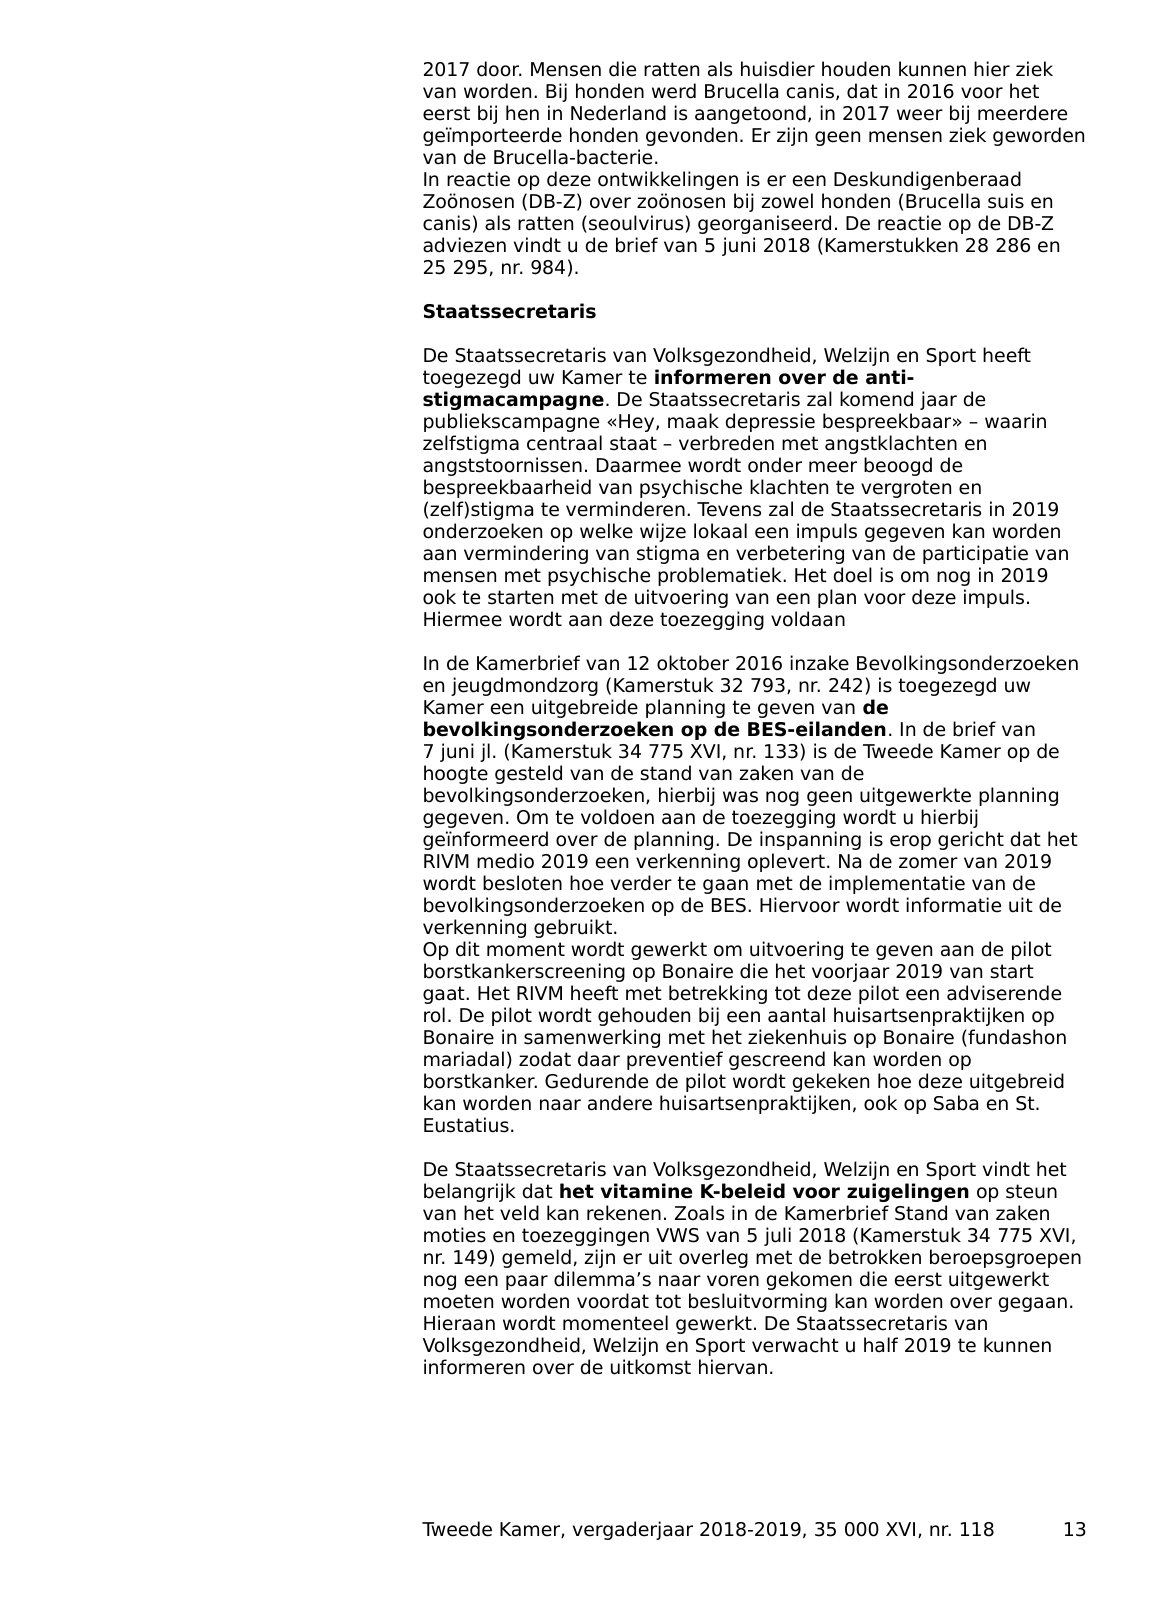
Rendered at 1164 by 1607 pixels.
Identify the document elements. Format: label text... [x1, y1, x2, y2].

text De Staatssecretaris van Volksgezondheid, Welzijn en Sport vindt het belangrijk dat het vitamine K-beleid voor zuigelingen op steun van het veld kan rekenen. Zoals in de Kamerbrief Stand van zaken moties en toezeggingen VWS van 5 juli 2018 (Kamerstuk 34 775 XVI, nr. 149) gemeld, zijn er uit overleg met de betrokken beroepsgroepen nog een paar dilemma’s naar voren gekomen die eerst uitgewerkt moeten worden voordat tot besluitvorming kan worden over gegaan. Hieraan wordt momenteel gewerkt. De Staatssecretaris van Volksgezondheid, Welzijn en Sport verwacht u half 2019 te kunnen informeren over de uitkomst hiervan. [422, 1159, 1087, 1379]
text Op dit moment wordt gewerkt om uitvoering te geven aan de pilot borstkankerscreening op Bonaire die het voorjaar 2019 van start gaat. Het RIVM heeft met betrekking tot deze pilot een adviserende rol. De pilot wordt gehouden bij een aantal huisartsenpraktijken op Bonaire in samenwerking met het ziekenhuis op Bonaire (fundashon mariadal) zodat daar preventief gescreend kan worden op borstkanker. Gedurende de pilot wordt gekeken hoe deze uitgebreid kan worden naar andere huisartsenpraktijken, ook op Saba en St. Eustatius. [422, 939, 1087, 1137]
text 2017 door. Mensen die ratten als huisdier houden kunnen hier ziek van worden. Bij honden werd Brucella canis, dat in 2016 voor het eerst bij hen in Nederland is aangetoond, in 2017 weer bij meerdere geïmporteerde honden gevonden. Er zijn geen mensen ziek geworden van de Brucella-bacterie. [422, 59, 1087, 169]
text In de Kamerbrief van 12 oktober 2016 inzake Bevolkingsonderzoeken en jeugdmondzorg (Kamerstuk 32 793, nr. 242) is toegezegd uw Kamer een uitgebreide planning te geven van de bevolkingsonderzoeken op de BES-eilanden. In de brief van 7 juni jl. (Kamerstuk 34 775 XVI, nr. 133) is de Tweede Kamer op de hoogte gesteld van de stand van zaken van de bevolkingsonderzoeken, hierbij was nog geen uitgewerkte planning gegeven. Om te voldoen aan de toezegging wordt u hierbij geïnformeerd over de planning. De inspanning is erop gericht dat het RIVM medio 2019 een verkenning oplevert. Na de zomer van 2019 wordt besloten hoe verder te gaan met de implementatie van de bevolkingsonderzoeken op de BES. Hiervoor wordt informatie uit de verkenning gebruikt. [422, 653, 1087, 939]
subtitle Staatssecretaris [422, 301, 1087, 323]
text In reactie op deze ontwikkelingen is er een Deskundigenberaad Zoönosen (DB-Z) over zoönosen bij zowel honden (Brucella suis en canis) als ratten (seoulvirus) georganiseerd. De reactie op de DB-Z adviezen vindt u de brief van 5 juni 2018 (Kamerstukken 28 286 en 25 295, nr. 984). [422, 169, 1087, 279]
text De Staatssecretaris van Volksgezondheid, Welzijn en Sport heeft toegezegd uw Kamer te informeren over de anti-stigmacampagne. De Staatssecretaris zal komend jaar de publiekscampagne «Hey, maak depressie bespreekbaar» – waarin zelfstigma centraal staat – verbreden met angstklachten en angststoornissen. Daarmee wordt onder meer beoogd de bespreekbaarheid van psychische klachten te vergroten en (zelf)stigma te verminderen. Tevens zal de Staatssecretaris in 2019 onderzoeken op welke wijze lokaal een impuls gegeven kan worden aan vermindering van stigma en verbetering van de participatie van mensen met psychische problematiek. Het doel is om nog in 2019 ook te starten met de uitvoering van een plan voor deze impuls. Hiermee wordt aan deze toezegging voldaan [422, 345, 1087, 631]
